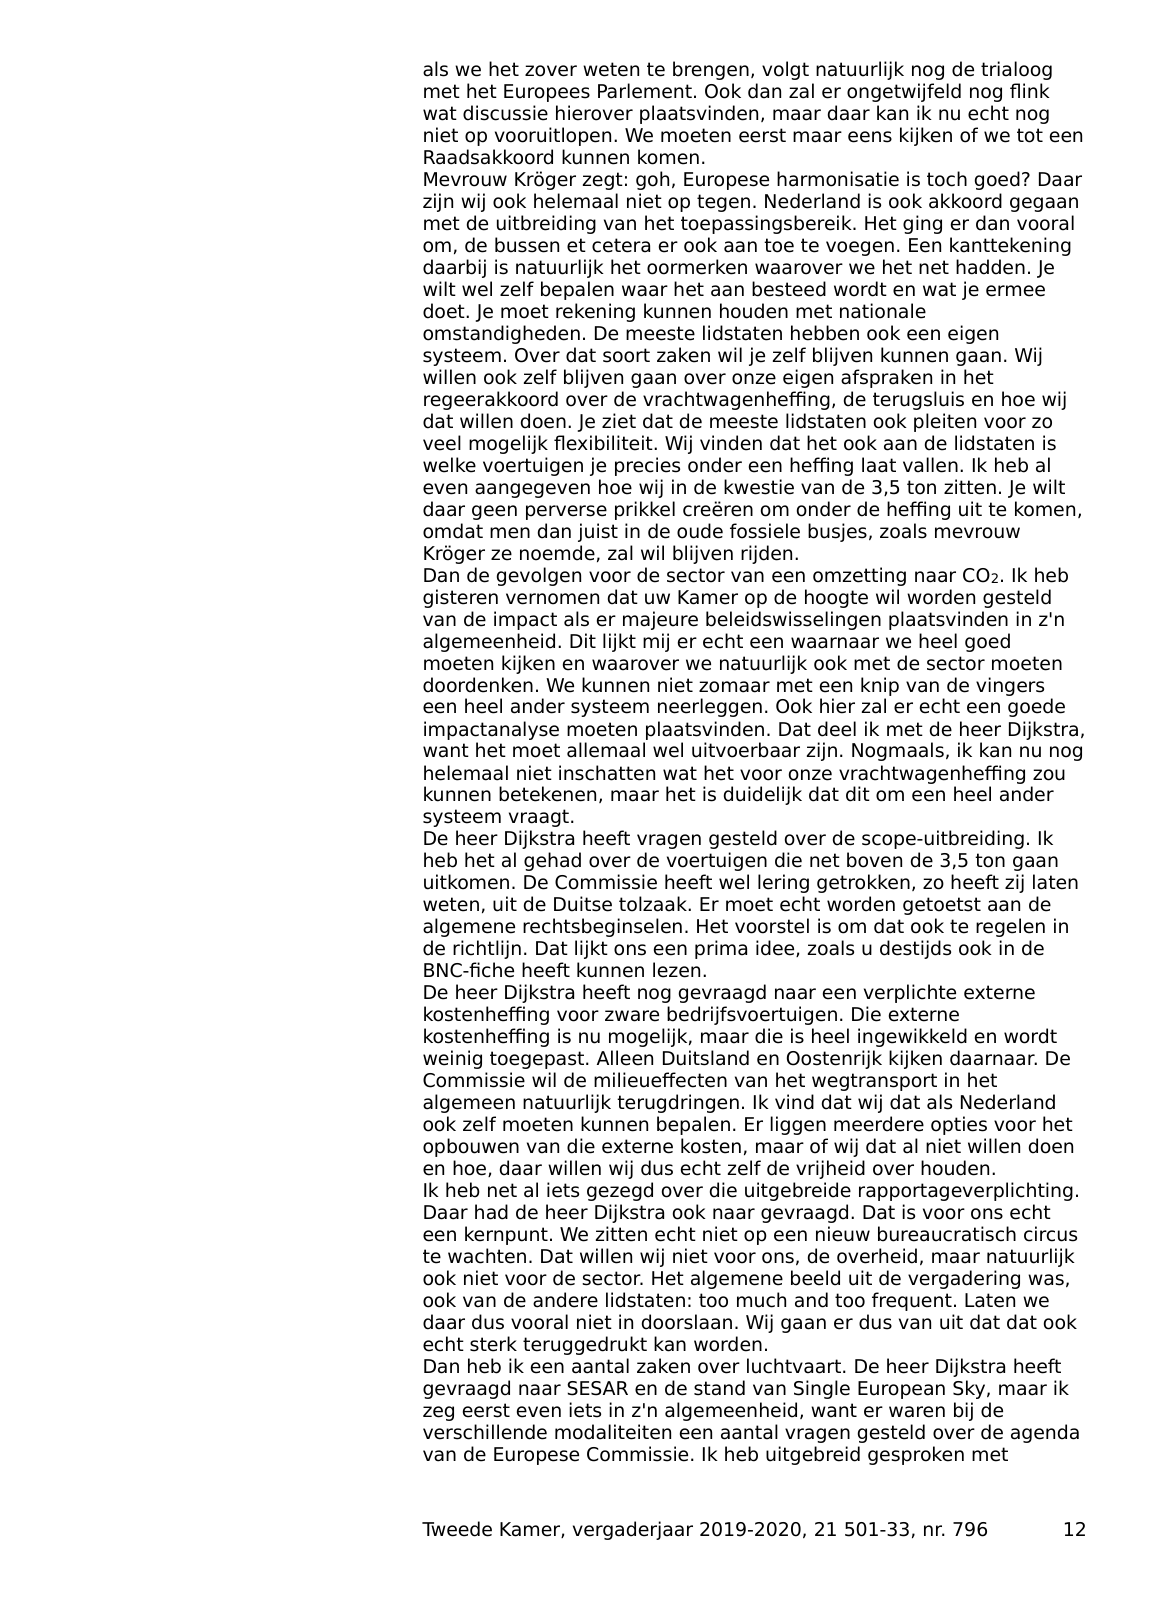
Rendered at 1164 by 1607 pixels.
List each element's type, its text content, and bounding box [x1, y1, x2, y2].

text als we het zover weten te brengen, volgt natuurlijk nog de trialoog met het Europees Parlement. Ook dan zal er ongetwijfeld nog flink wat discussie hierover plaatsvinden, maar daar kan ik nu echt nog niet op vooruitlopen. We moeten eerst maar eens kijken of we tot een Raadsakkoord kunnen komen. [422, 59, 1087, 169]
text Dan de gevolgen voor de sector van een omzetting naar CO2. Ik heb gisteren vernomen dat uw Kamer op de hoogte wil worden gesteld van de impact als er majeure beleidswisselingen plaatsvinden in z'n algemeenheid. Dit lijkt mij er echt een waarnaar we heel goed moeten kijken en waarover we natuurlijk ook met de sector moeten doordenken. We kunnen niet zomaar met een knip van de vingers een heel ander systeem neerleggen. Ook hier zal er echt een goede impactanalyse moeten plaatsvinden. Dat deel ik met de heer Dijkstra, want het moet allemaal wel uitvoerbaar zijn. Nogmaals, ik kan nu nog helemaal niet inschatten wat het voor onze vrachtwagenheffing zou kunnen betekenen, maar het is duidelijk dat dit om een heel ander systeem vraagt. [422, 564, 1087, 828]
text Ik heb net al iets gezegd over die uitgebreide rapportageverplichting. Daar had de heer Dijkstra ook naar gevraagd. Dat is voor ons echt een kernpunt. We zitten echt niet op een nieuw bureaucratisch circus te wachten. Dat willen wij niet voor ons, de overheid, maar natuurlijk ook niet voor de sector. Het algemene beeld uit de vergadering was, ook van de andere lidstaten: too much and too frequent. Laten we daar dus vooral niet in doorslaan. Wij gaan er dus van uit dat dat ook echt sterk teruggedrukt kan worden. [422, 1180, 1087, 1356]
text De heer Dijkstra heeft vragen gesteld over de scope-uitbreiding. Ik heb het al gehad over de voertuigen die net boven de 3,5 ton gaan uitkomen. De Commissie heeft wel lering getrokken, zo heeft zij laten weten, uit de Duitse tolzaak. Er moet echt worden getoetst aan de algemene rechtsbeginselen. Het voorstel is om dat ook te regelen in de richtlijn. Dat lijkt ons een prima idee, zoals u destijds ook in de BNC-fiche heeft kunnen lezen. [422, 828, 1087, 982]
text De heer Dijkstra heeft nog gevraagd naar een verplichte externe kostenheffing voor zware bedrijfsvoertuigen. Die externe kostenheffing is nu mogelijk, maar die is heel ingewikkeld en wordt weinig toegepast. Alleen Duitsland en Oostenrijk kijken daarnaar. De Commissie wil de milieueffecten van het wegtransport in het algemeen natuurlijk terugdringen. Ik vind dat wij dat als Nederland ook zelf moeten kunnen bepalen. Er liggen meerdere opties voor het opbouwen van die externe kosten, maar of wij dat al niet willen doen en hoe, daar willen wij dus echt zelf de vrijheid over houden. [422, 982, 1087, 1180]
text Dan heb ik een aantal zaken over luchtvaart. De heer Dijkstra heeft gevraagd naar SESAR en de stand van Single European Sky, maar ik zeg eerst even iets in z'n algemeenheid, want er waren bij de verschillende modaliteiten een aantal vragen gesteld over de agenda van de Europese Commissie. Ik heb uitgebreid gesproken met [422, 1356, 1087, 1466]
text Mevrouw Kröger zegt: goh, Europese harmonisatie is toch goed? Daar zijn wij ook helemaal niet op tegen. Nederland is ook akkoord gegaan met de uitbreiding van het toepassingsbereik. Het ging er dan vooral om, de bussen et cetera er ook aan toe te voegen. Een kanttekening daarbij is natuurlijk het oormerken waarover we het net hadden. Je wilt wel zelf bepalen waar het aan besteed wordt en wat je ermee doet. Je moet rekening kunnen houden met nationale omstandigheden. De meeste lidstaten hebben ook een eigen systeem. Over dat soort zaken wil je zelf blijven kunnen gaan. Wij willen ook zelf blijven gaan over onze eigen afspraken in het regeerakkoord over de vrachtwagenheffing, de terugsluis en hoe wij dat willen doen. Je ziet dat de meeste lidstaten ook pleiten voor zo veel mogelijk flexibiliteit. Wij vinden dat het ook aan de lidstaten is welke voertuigen je precies onder een heffing laat vallen. Ik heb al even aangegeven hoe wij in de kwestie van de 3,5 ton zitten. Je wilt daar geen perverse prikkel creëren om onder de heffing uit te komen, omdat men dan juist in de oude fossiele busjes, zoals mevrouw Kröger ze noemde, zal wil blijven rijden. [422, 169, 1087, 564]
